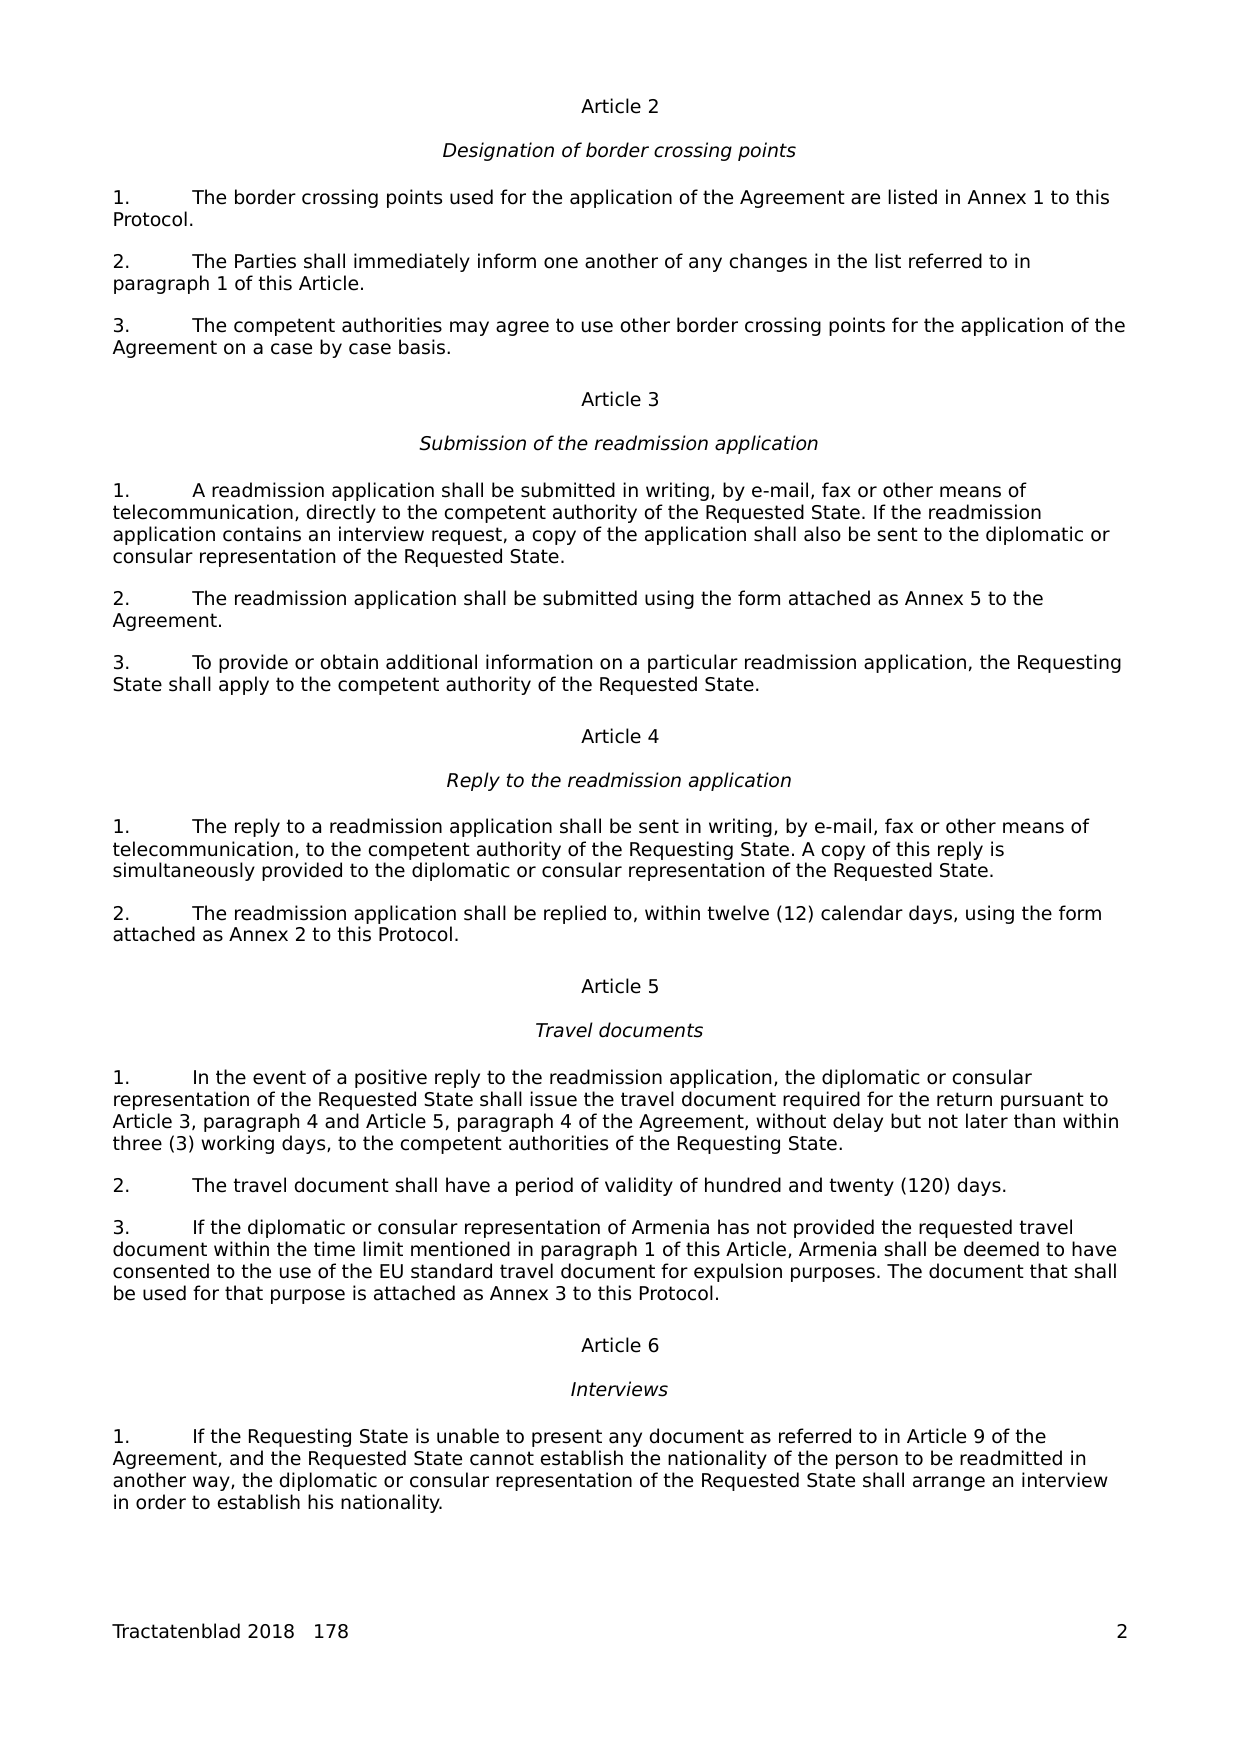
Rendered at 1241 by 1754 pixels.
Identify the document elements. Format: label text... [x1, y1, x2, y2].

subtitle Article 5 Travel documents [112, 976, 1128, 1042]
text 2. The readmission application shall be replied to, within twelve (12) calendar days, using the form attached as Annex 2 to this Protocol. [112, 902, 1128, 946]
text 1. In the event of a positive reply to the readmission application, the diplomatic or consular representation of the Requested State shall issue the travel document required for the return pursuant to Article 3, paragraph 4 and Article 5, paragraph 4 of the Agreement, without delay but not later than within three (3) working days, to the competent authorities of the Requesting State. [112, 1067, 1128, 1155]
text 3. The competent authorities may agree to use other border crossing points for the application of the Agreement on a case by case basis. [112, 315, 1128, 359]
text 3. To provide or obtain additional information on a particular readmission application, the Requesting State shall apply to the competent authority of the Requested State. [112, 652, 1128, 696]
text 1. The reply to a readmission application shall be sent in writing, by e-mail, fax or other means of telecommunication, to the competent authority of the Requesting State. A copy of this reply is simultaneously provided to the diplomatic or consular representation of the Requested State. [112, 816, 1128, 882]
text 1. A readmission application shall be submitted in writing, by e-mail, fax or other means of telecommunication, directly to the competent authority of the Requested State. If the readmission application contains an interview request, a copy of the application shall also be sent to the diplomatic or consular representation of the Requested State. [112, 480, 1128, 568]
text 2. The travel document shall have a period of validity of hundred and twenty (120) days. [112, 1175, 1128, 1197]
subtitle Article 2 Designation of border crossing points [112, 96, 1128, 162]
text 1. The border crossing points used for the application of the Agreement are listed in Annex 1 to this Protocol. [112, 187, 1128, 231]
text 3. If the diplomatic or consular representation of Armenia has not provided the requested travel document within the time limit mentioned in paragraph 1 of this Article, Armenia shall be deemed to have consented to the use of the EU standard travel document for expulsion purposes. The document that shall be used for that purpose is attached as Annex 3 to this Protocol. [112, 1217, 1128, 1305]
text 2. The Parties shall immediately inform one another of any changes in the list referred to in paragraph 1 of this Article. [112, 251, 1128, 295]
subtitle Article 3 Submission of the readmission application [112, 389, 1128, 455]
text 2. The readmission application shall be submitted using the form attached as Annex 5 to the Agreement. [112, 588, 1128, 632]
subtitle Article 6 Interviews [112, 1335, 1128, 1401]
text 1. If the Requesting State is unable to present any document as referred to in Article 9 of the Agreement, and the Requested State cannot establish the nationality of the person to be readmitted in another way, the diplomatic or consular representation of the Requested State shall arrange an interview in order to establish his nationality. [112, 1426, 1128, 1514]
subtitle Article 4 Reply to the readmission application [112, 726, 1128, 791]
